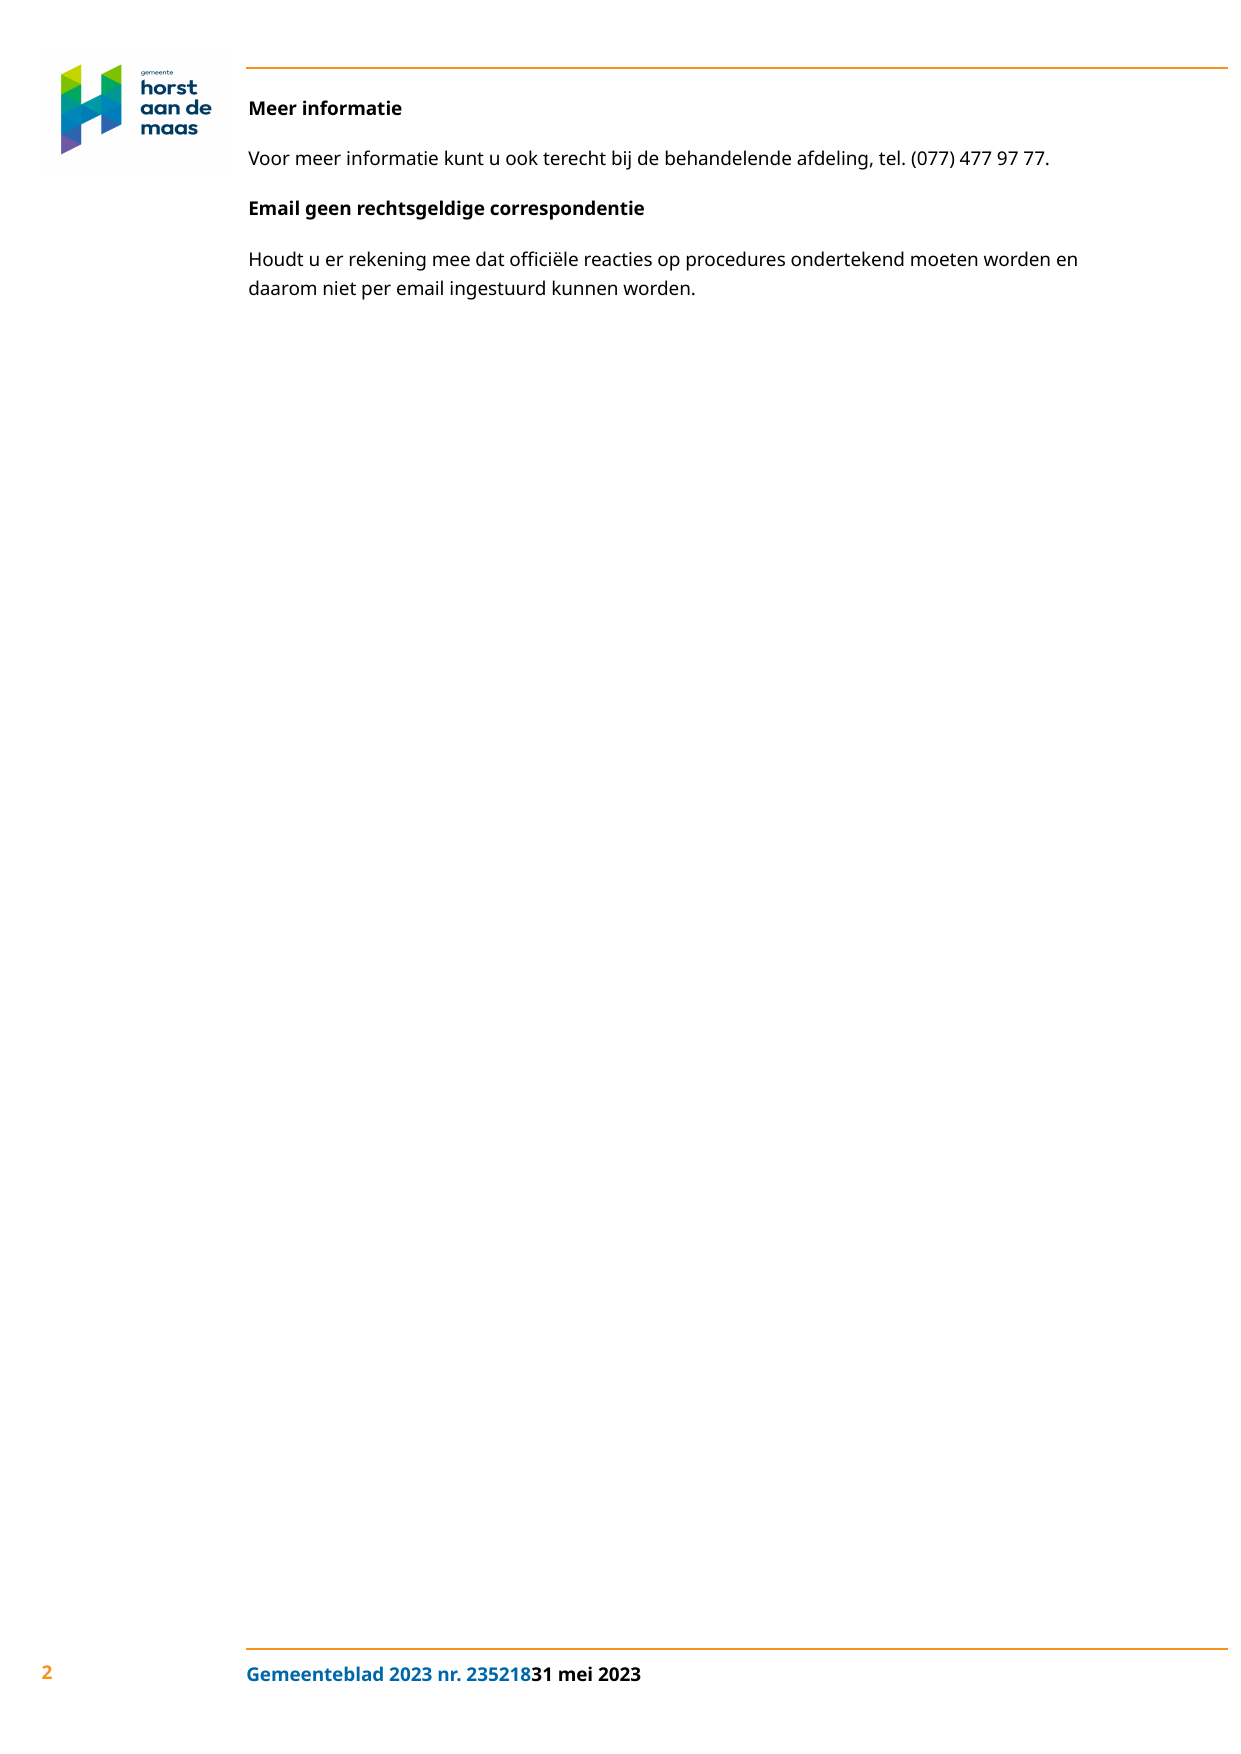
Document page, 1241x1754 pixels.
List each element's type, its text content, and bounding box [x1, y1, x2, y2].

picture [41, 47, 231, 172]
text Meer informatie [248, 95, 1152, 121]
text Voor meer informatie kunt u ook terecht bij de behandelende afdeling, tel. (077) 477 97 77. [248, 145, 1152, 171]
text Email geen rechtsgeldige correspondentie [248, 196, 1152, 221]
text Houdt u er rekening mee dat officiële reacties op procedures ondertekend moeten worden en daarom niet per email ingestuurd kunnen worden. [248, 246, 1152, 301]
